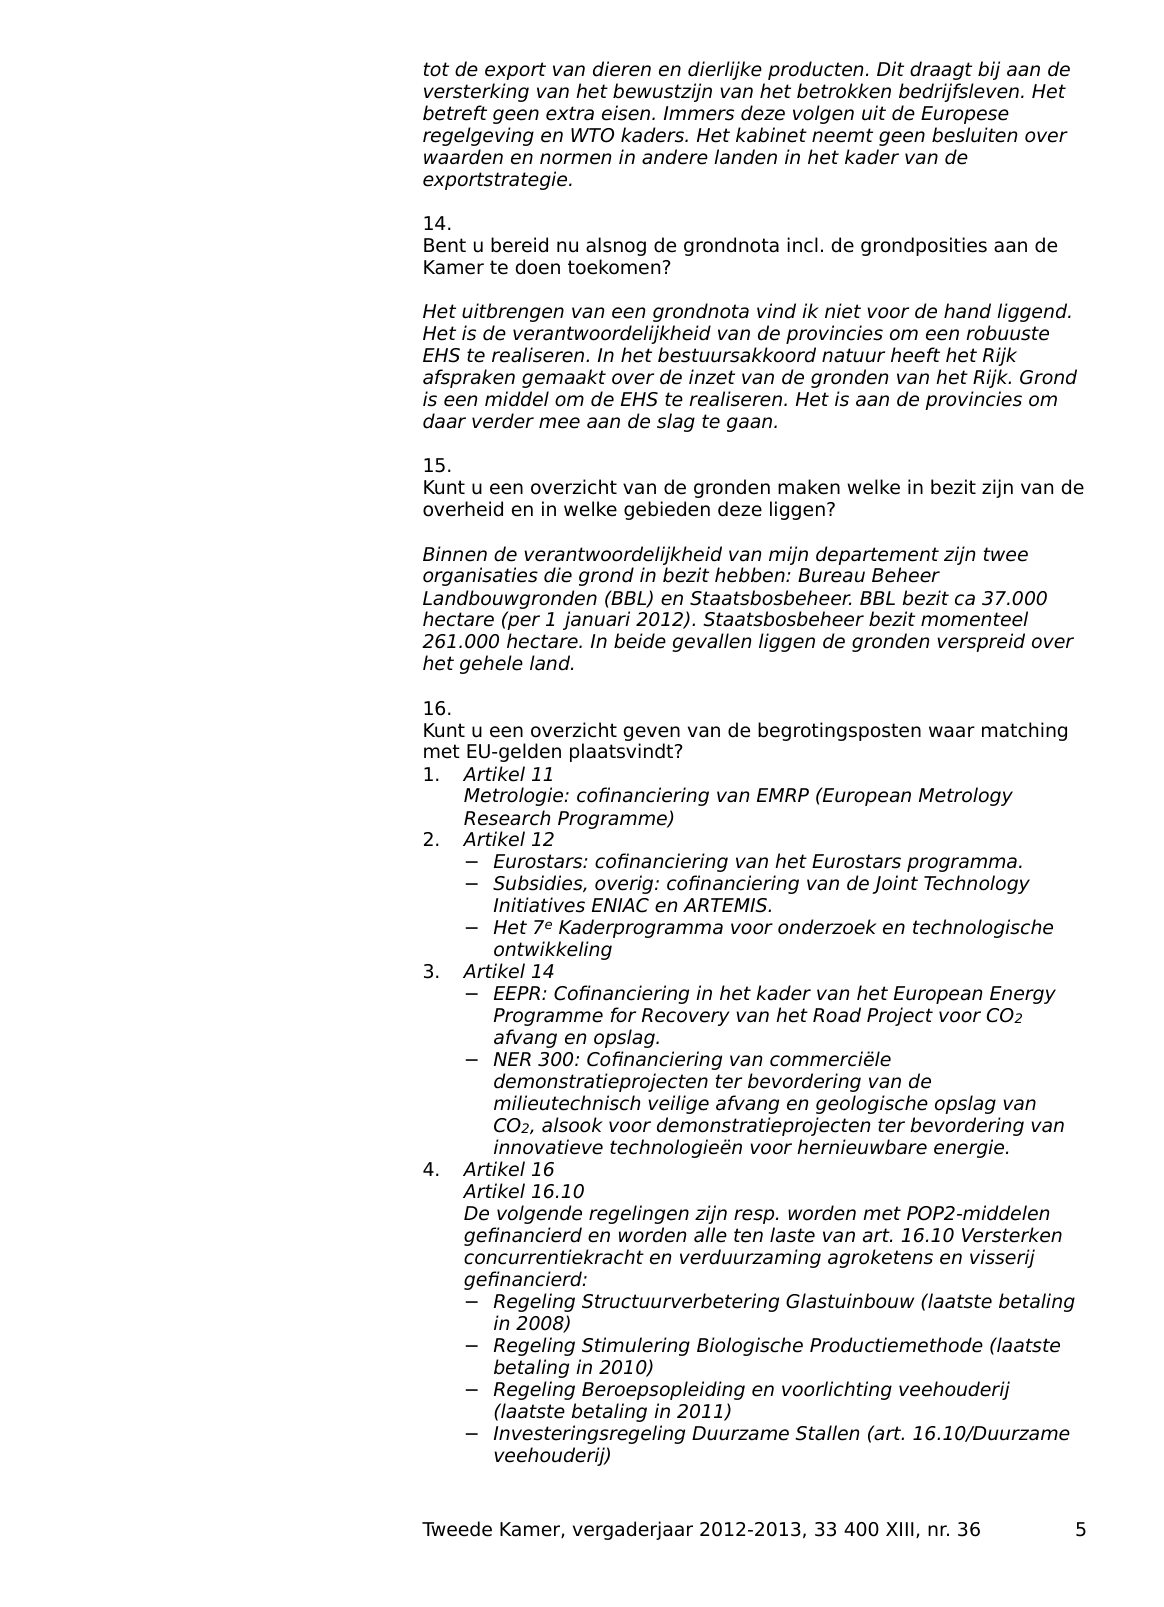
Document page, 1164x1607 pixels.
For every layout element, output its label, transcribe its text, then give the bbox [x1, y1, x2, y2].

text Metrologie: cofinanciering van EMRP (European Metrology Research Programme) [464, 785, 1087, 829]
text tot de export van dieren en dierlijke producten. Dit draagt bij aan de versterking van het bewustzijn van het betrokken bedrijfsleven. Het betreft geen extra eisen. Immers deze volgen uit de Europese regelgeving en WTO kaders. Het kabinet neemt geen besluiten over waarden en normen in andere landen in het kader van de exportstrategie. [422, 59, 1087, 191]
text Binnen de verantwoordelijkheid van mijn departement zijn twee organisaties die grond in bezit hebben: Bureau Beheer Landbouwgronden (BBL) en Staatsbosbeheer. BBL bezit ca 37.000 hectare (per 1 januari 2012). Staatsbosbeheer bezit momenteel 261.000 hectare. In beide gevallen liggen de gronden verspreid over het gehele land. [422, 543, 1087, 675]
text 2. Artikel 12 [422, 829, 1087, 851]
text 15. [422, 455, 1087, 477]
text 1. Artikel 11 [422, 763, 1087, 785]
text − NER 300: Cofinanciering van commerciële demonstratieprojecten ter bevordering van de milieutechnisch veilige afvang en geologische opslag van CO2, alsook voor demonstratieprojecten ter bevordering van innovatieve technologieën voor hernieuwbare energie. [464, 1049, 1087, 1159]
text − Het 7e Kaderprogramma voor onderzoek en technologische ontwikkeling [464, 917, 1087, 961]
text Bent u bereid nu alsnog de grondnota incl. de grondposities aan de Kamer te doen toekomen? [422, 235, 1087, 279]
text 16. [422, 697, 1087, 719]
text − EEPR: Cofinanciering in het kader van het European Energy Programme for Recovery van het Road Project voor CO2 afvang en opslag. [464, 983, 1087, 1049]
text 3. Artikel 14 [422, 961, 1087, 983]
text Het uitbrengen van een grondnota vind ik niet voor de hand liggend. Het is de verantwoordelijkheid van de provincies om een robuuste EHS te realiseren. In het bestuursakkoord natuur heeft het Rijk afspraken gemaakt over de inzet van de gronden van het Rijk. Grond is een middel om de EHS te realiseren. Het is aan de provincies om daar verder mee aan de slag te gaan. [422, 301, 1087, 433]
text Kunt u een overzicht geven van de begrotingsposten waar matching met EU-gelden plaatsvindt? [422, 719, 1087, 763]
text − Investeringsregeling Duurzame Stallen (art. 16.10/Duurzame veehouderij) [464, 1423, 1087, 1467]
text De volgende regelingen zijn resp. worden met POP2-middelen gefinancierd en worden alle ten laste van art. 16.10 Versterken concurrentiekracht en verduurzaming agroketens en visserij gefinancierd: [464, 1203, 1087, 1291]
text − Subsidies, overig: cofinanciering van de Joint Technology Initiatives ENIAC en ARTEMIS. [464, 873, 1087, 917]
text − Regeling Structuurverbetering Glastuinbouw (laatste betaling in 2008) [464, 1291, 1087, 1335]
text 4. Artikel 16 [422, 1159, 1087, 1181]
text Kunt u een overzicht van de gronden maken welke in bezit zijn van de overheid en in welke gebieden deze liggen? [422, 477, 1087, 521]
text Artikel 16.10 [464, 1181, 1087, 1203]
text − Eurostars: cofinanciering van het Eurostars programma. [464, 851, 1087, 873]
text − Regeling Beroepsopleiding en voorlichting veehouderij (laatste betaling in 2011) [464, 1379, 1087, 1423]
text 14. [422, 213, 1087, 235]
text − Regeling Stimulering Biologische Productiemethode (laatste betaling in 2010) [464, 1335, 1087, 1379]
